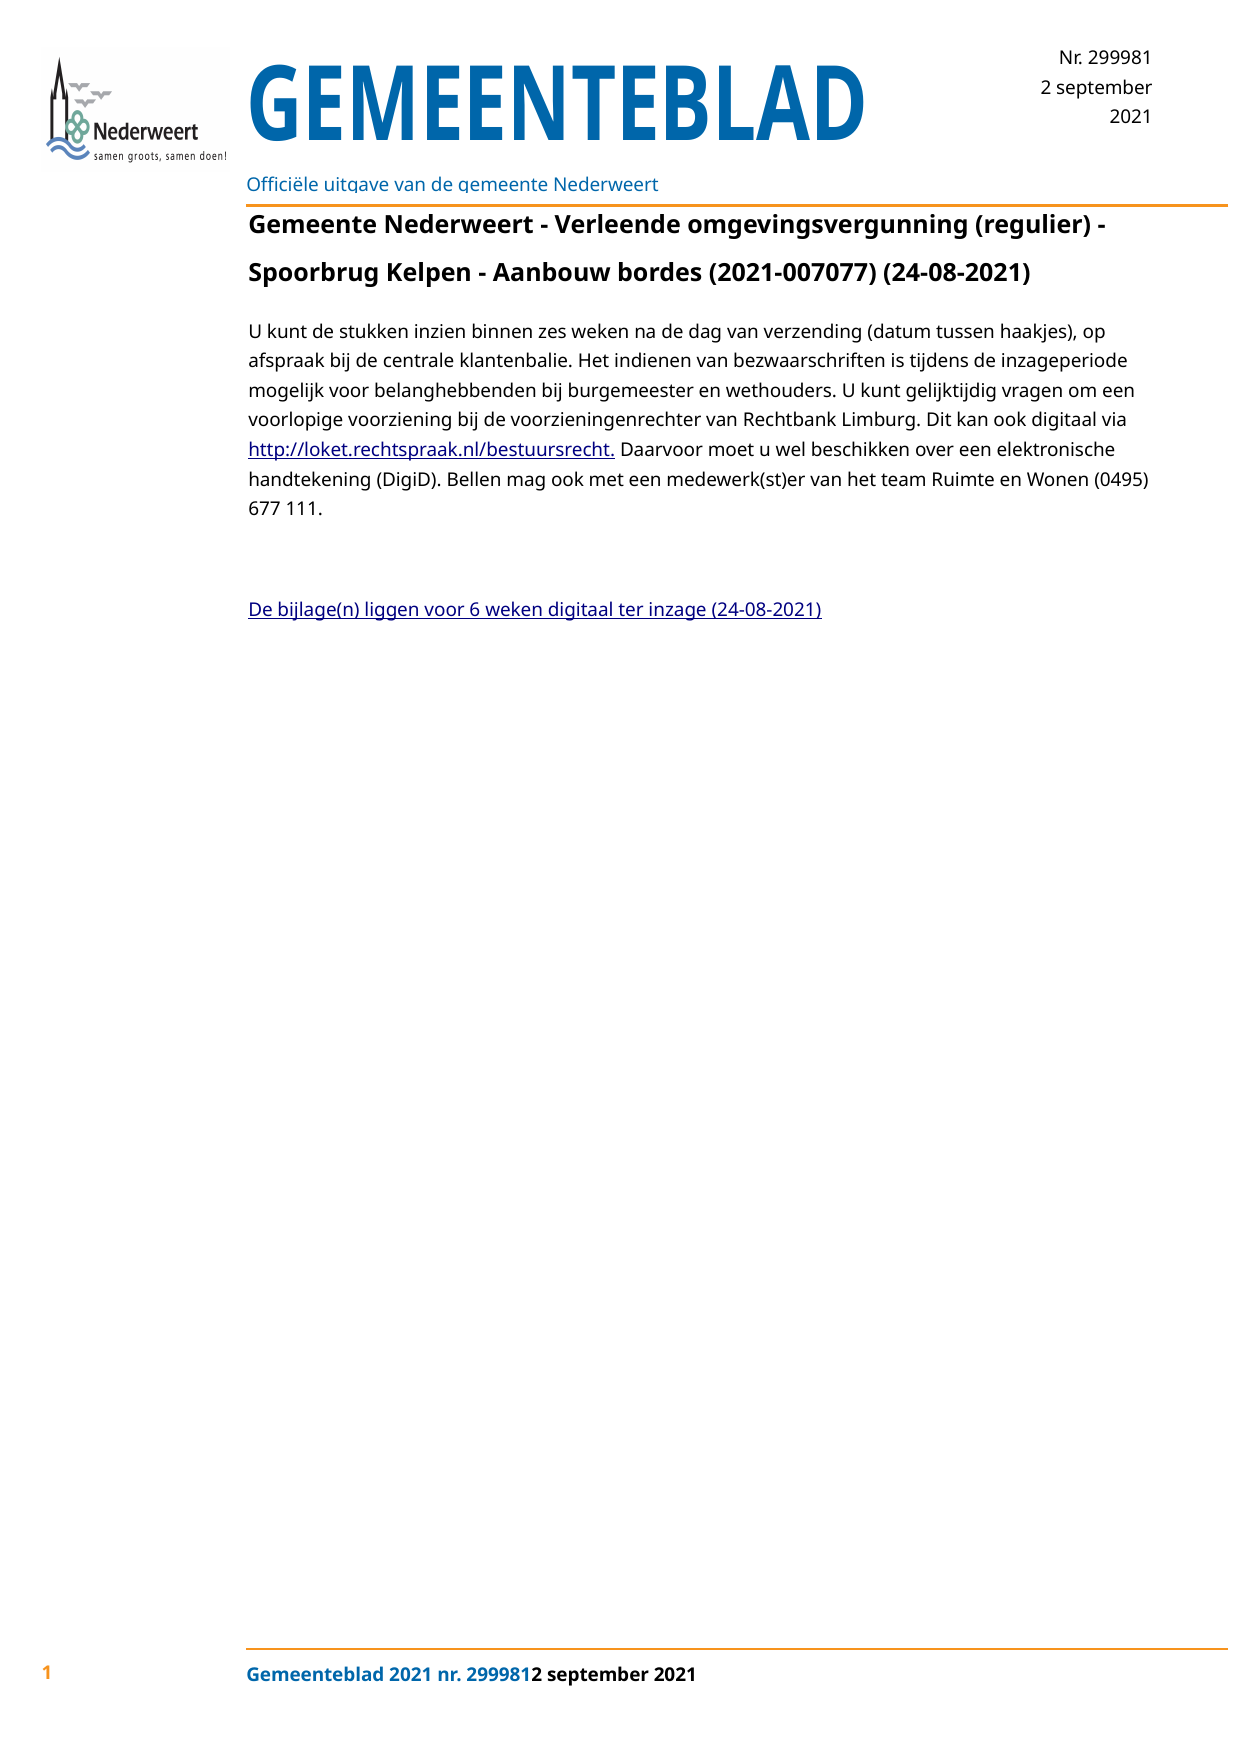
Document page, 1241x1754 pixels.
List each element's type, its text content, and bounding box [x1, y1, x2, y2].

text U kunt de stukken inzien binnen zes weken na de dag van verzending (datum tussen haakjes), op afspraak bij de centrale klantenbalie. Het indienen van bezwaarschriften is tijdens de inzageperiode mogelijk voor belanghebbenden bij burgemeester en wethouders. U kunt gelijktijdig vragen om een voorlopige voorziening bij de voorzieningenrechter van Rechtbank Limburg. Dit kan ook digitaal via http://loket.rechtspraak.nl/bestuursrecht. Daarvoor moet u wel beschikken over een elektronische handtekening (DigiD). Bellen mag ook met een medewerk(st)er van het team Ruimte en Wonen (0495) 677 111. [248, 318, 1152, 521]
text Gemeente Nederweert - Verleende omgevingsvergunning (regulier) - Spoorbrug Kelpen - Aanbouw bordes (2021-007077) (24-08-2021) [248, 207, 1152, 288]
picture [41, 47, 231, 172]
text De bijlage(n) liggen voor 6 weken digitaal ter inzage (24-08-2021) [248, 596, 1152, 622]
